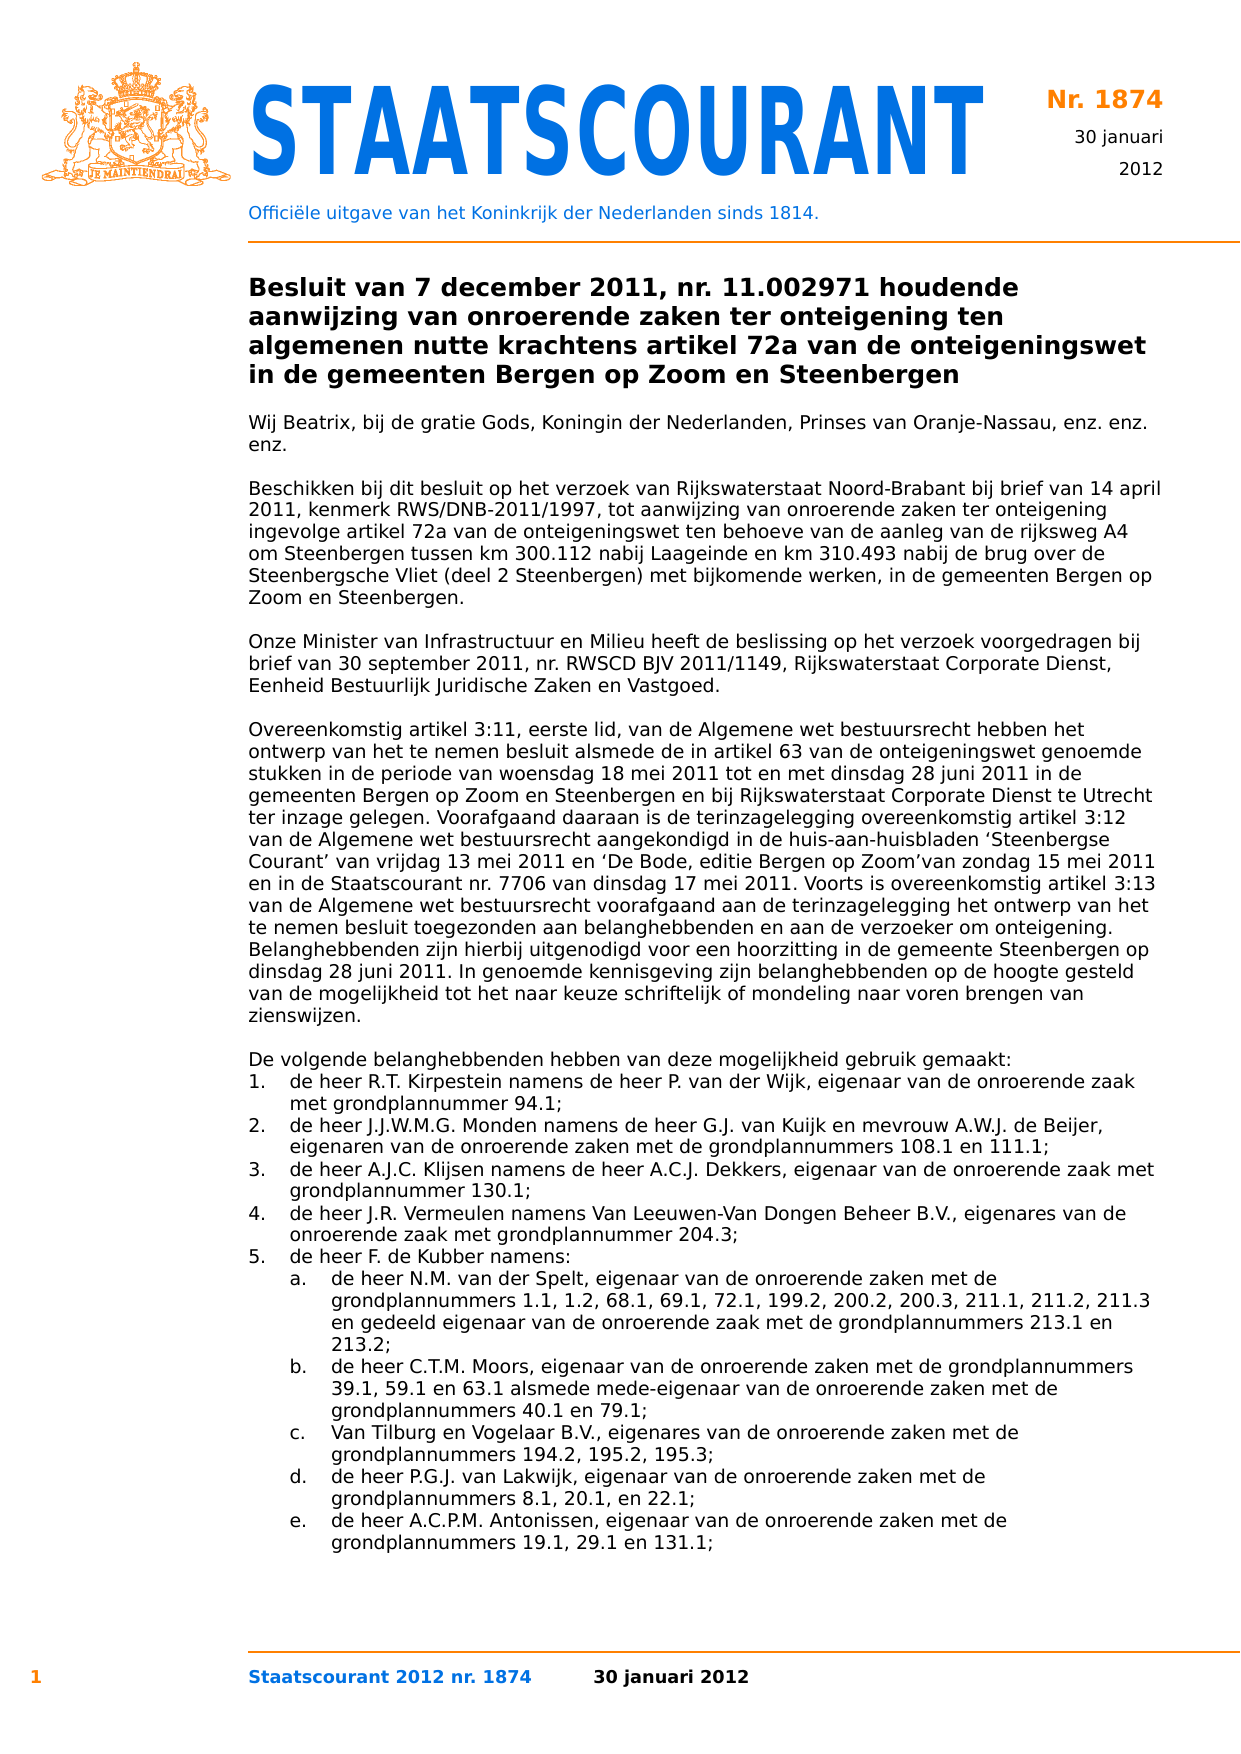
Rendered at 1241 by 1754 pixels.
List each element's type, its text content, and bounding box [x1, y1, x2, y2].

picture [41, 62, 231, 186]
table_header Nr. 1874 [998, 62, 1240, 121]
text 2. de heer J.J.W.M.G. Monden namens de heer G.J. van Kuijk en mevrouw A.W.J. de Beijer, eigenaren van de onroerende zaken met de grondplannummers 108.1 en 111.1; [248, 1114, 1163, 1158]
table_header [25, 62, 248, 241]
text 3. de heer A.J.C. Klijsen namens de heer A.C.J. Dekkers, eigenaar van de onroerende zaak met grondplannummer 130.1; [248, 1158, 1163, 1202]
text Wij Beatrix, bij de gratie Gods, Koningin der Nederlanden, Prinses van Oranje-Nassau, enz. enz. enz. [248, 412, 1163, 456]
text e. de heer A.C.P.M. Antonissen, eigenaar van de onroerende zaken met de grondplannummers 19.1, 29.1 en 131.1; [289, 1510, 1163, 1554]
text d. de heer P.G.J. van Lakwijk, eigenaar van de onroerende zaken met de grondplannummers 8.1, 20.1, en 22.1; [289, 1466, 1163, 1510]
text c. Van Tilburg en Vogelaar B.V., eigenares van de onroerende zaken met de grondplannummers 194.2, 195.2, 195.3; [289, 1422, 1163, 1466]
text 5. de heer F. de Kubber namens: [248, 1246, 1163, 1268]
table_header STAATSCOURANT [248, 62, 998, 203]
text b. de heer C.T.M. Moors, eigenaar van de onroerende zaken met de grondplannummers 39.1, 59.1 en 63.1 alsmede mede-eigenaar van de onroerende zaken met de grondplannummers 40.1 en 79.1; [289, 1356, 1163, 1422]
subtitle Besluit van 7 december 2011, nr. 11.002971 houdende aanwijzing van onroerende zaken ter onteigening ten algemenen nutte krachtens artikel 72a van de onteigeningswet in de gemeenten Bergen op Zoom en Steenbergen [248, 273, 1163, 390]
table_cell 30 januari [998, 121, 1240, 153]
text Beschikken bij dit besluit op het verzoek van Rijkswaterstaat Noord-Brabant bij brief van 14 april 2011, kenmerk RWS/DNB-2011/1997, tot aanwijzing van onroerende zaken ter onteigening ingevolge artikel 72a van de onteigeningswet ten behoeve van de aanleg van de rijksweg A4 om Steenbergen tussen km 300.112 nabij Laageinde en km 310.493 nabij de brug over de Steenbergsche Vliet (deel 2 Steenbergen) met bijkomende werken, in de gemeenten Bergen op Zoom en Steenbergen. [248, 477, 1163, 609]
table_cell Officiële uitgave van het Koninkrijk der Nederlanden sinds 1814. [248, 203, 1240, 241]
table_cell 2012 [998, 153, 1240, 203]
text Overeenkomstig artikel 3:11, eerste lid, van de Algemene wet bestuursrecht hebben het ontwerp van het te nemen besluit alsmede de in artikel 63 van de onteigeningswet genoemde stukken in de periode van woensdag 18 mei 2011 tot en met dinsdag 28 juni 2011 in de gemeenten Bergen op Zoom en Steenbergen en bij Rijkswaterstaat Corporate Dienst te Utrecht ter inzage gelegen. Voorafgaand daaraan is de terinzagelegging overeenkomstig artikel 3:12 van de Algemene wet bestuursrecht aangekondigd in de huis-aan-huisbladen ‘Steenbergse Courant’ van vrijdag 13 mei 2011 en ‘De Bode, editie Bergen op Zoom’van zondag 15 mei 2011 en in de Staatscourant nr. 7706 van dinsdag 17 mei 2011. Voorts is overeenkomstig artikel 3:13 van de Algemene wet bestuursrecht voorafgaand aan de terinzagelegging het ontwerp van het te nemen besluit toegezonden aan belanghebbenden en aan de verzoeker om onteigening. Belanghebbenden zijn hierbij uitgenodigd voor een hoorzitting in de gemeente Steenbergen op dinsdag 28 juni 2011. In genoemde kennisgeving zijn belanghebbenden op de hoogte gesteld van de mogelijkheid tot het naar keuze schriftelijk of mondeling naar voren brengen van zienswijzen. [248, 719, 1163, 1027]
text 4. de heer J.R. Vermeulen namens Van Leeuwen-Van Dongen Beheer B.V., eigenares van de onroerende zaak met grondplannummer 204.3; [248, 1202, 1163, 1246]
text Onze Minister van Infrastructuur en Milieu heeft de beslissing op het verzoek voorgedragen bij brief van 30 september 2011, nr. RWSCD BJV 2011/1149, Rijkswaterstaat Corporate Dienst, Eenheid Bestuurlijk Juridische Zaken en Vastgoed. [248, 631, 1163, 697]
text a. de heer N.M. van der Spelt, eigenaar van de onroerende zaken met de grondplannummers 1.1, 1.2, 68.1, 69.1, 72.1, 199.2, 200.2, 200.3, 211.1, 211.2, 211.3 en gedeeld eigenaar van de onroerende zaak met de grondplannummers 213.1 en 213.2; [289, 1268, 1163, 1356]
text 1. de heer R.T. Kirpestein namens de heer P. van der Wijk, eigenaar van de onroerende zaak met grondplannummer 94.1; [248, 1071, 1163, 1114]
text De volgende belanghebbenden hebben van deze mogelijkheid gebruik gemaakt: [248, 1048, 1163, 1071]
